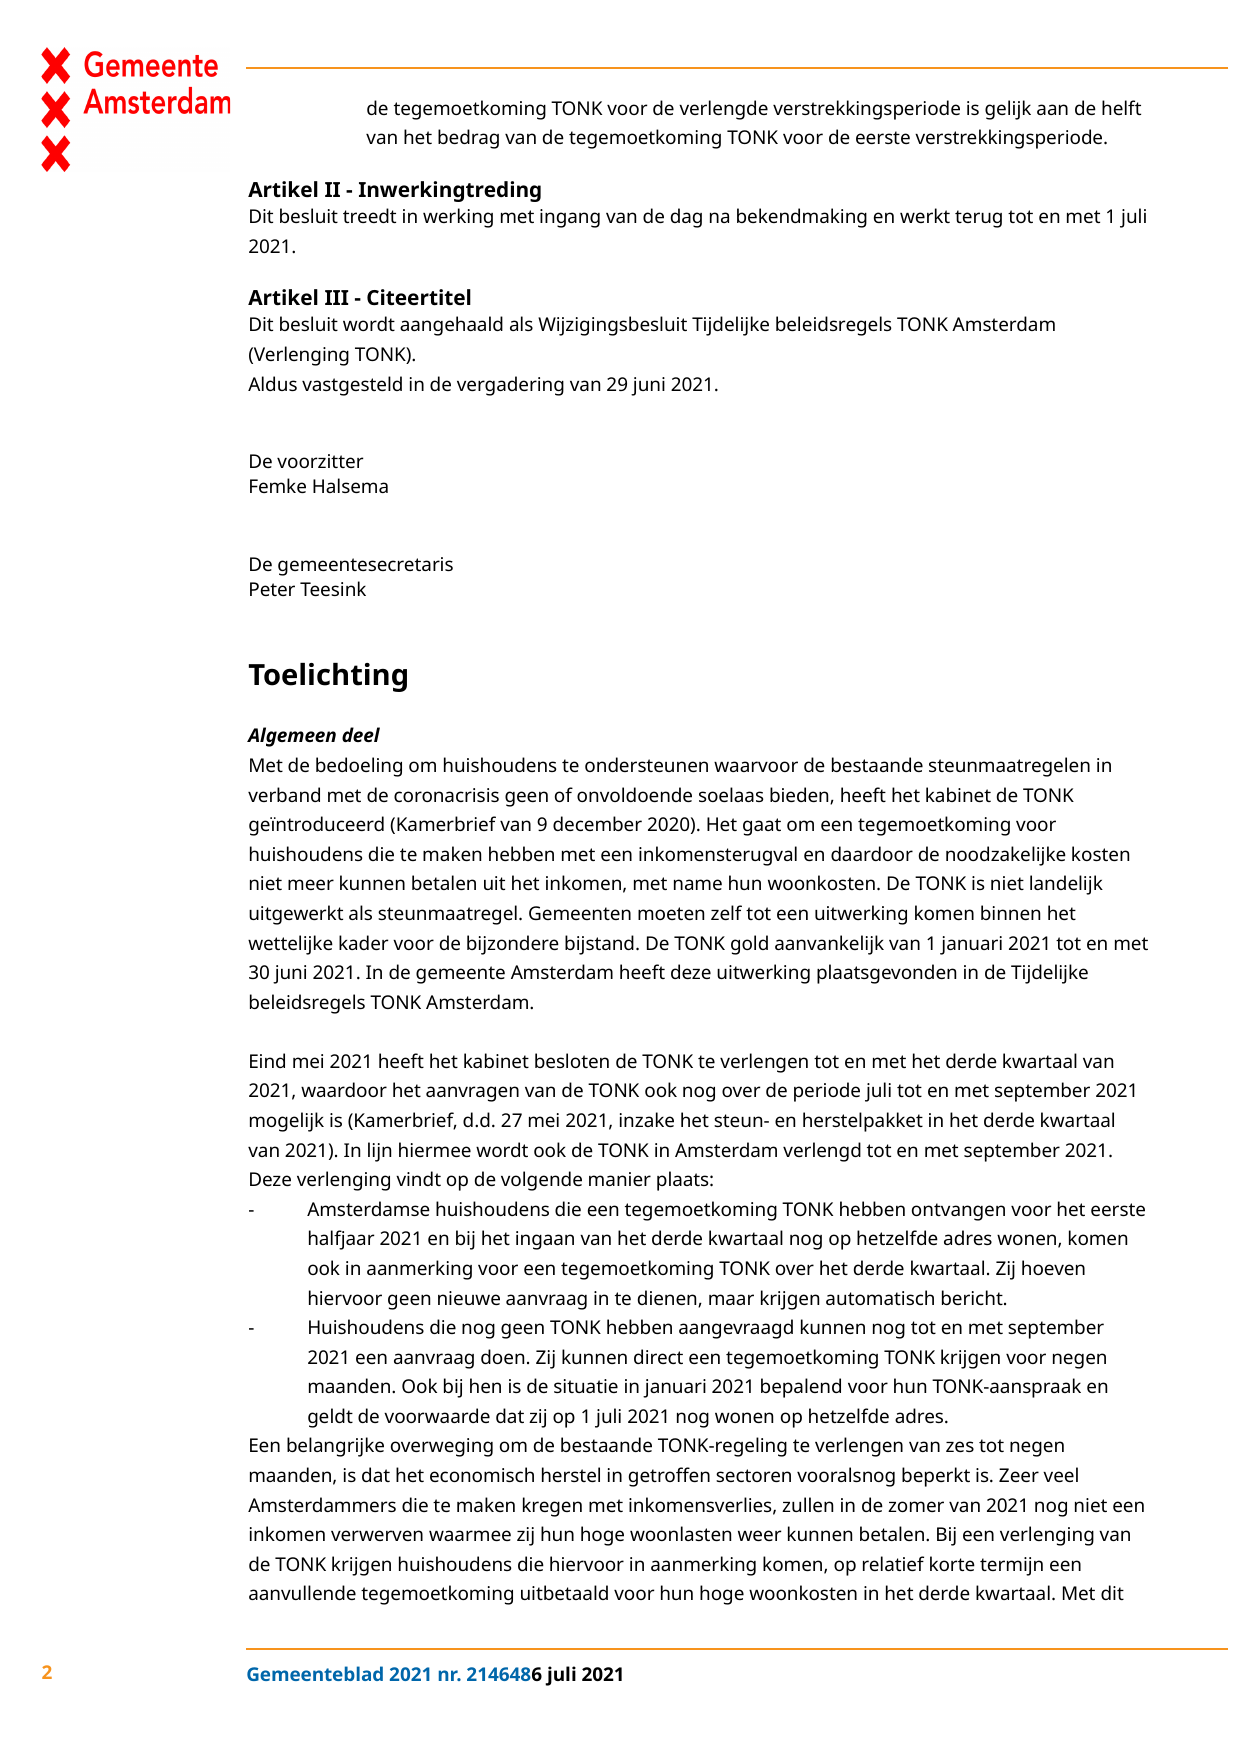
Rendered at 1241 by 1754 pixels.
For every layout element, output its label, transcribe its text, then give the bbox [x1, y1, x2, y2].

text Artikel III - Citeertitel [248, 283, 1152, 312]
text Eind mei 2021 heeft het kabinet besloten de TONK te verlengen tot en met het derde kwartaal van 2021, waardoor het aanvragen van de TONK ook nog over de periode juli tot en met september 2021 mogelijk is (Kamerbrief, d.d. 27 mei 2021, inzake het steun- en herstelpakket in het derde kwartaal van 2021). In lijn hiermee wordt ook de TONK in Amsterdam verlengd tot en met september 2021. Deze verlenging vindt op de volgende manier plaats: [248, 1048, 1152, 1192]
picture [41, 47, 231, 172]
text Dit besluit wordt aangehaald als Wijzigingsbesluit Tijdelijke beleidsregels TONK Amsterdam (Verlenging TONK). [248, 312, 1152, 367]
text Een belangrijke overweging om de bestaande TONK-regeling te verlengen van zes tot negen maanden, is dat het economisch herstel in getroffen sectoren vooralsnog beperkt is. Zeer veel Amsterdammers die te maken kregen met inkomensverlies, zullen in de zomer van 2021 nog niet een inkomen verwerven waarmee zij hun hoge woonlasten weer kunnen betalen. Bij een verlenging van de TONK krijgen huishoudens die hiervoor in aanmerking komen, op relatief korte termijn een aanvullende tegemoetkoming uitbetaald voor hun hoge woonkosten in het derde kwartaal. Met dit [248, 1433, 1152, 1606]
text De gemeentesecretaris [248, 551, 1152, 577]
list de tegemoetkoming TONK voor de verlengde verstrekkingsperiode is gelijk aan de helft van het bedrag van de tegemoetkoming TONK voor de eerste verstrekkingsperiode. [307, 95, 1152, 150]
list Huishoudens die nog geen TONK hebben aangevraagd kunnen nog tot en met september 2021 een aanvraag doen. Zij kunnen direct een tegemoetkoming TONK krijgen voor negen maanden. Ook bij hen is de situatie in januari 2021 bepalend voor hun TONK-aanspraak en geldt de voorwaarde dat zij op 1 juli 2021 nog wonen op hetzelfde adres. [248, 1314, 1152, 1429]
text Aldus vastgesteld in de vergadering van 29 juni 2021. [248, 371, 1152, 397]
text Femke Halsema [248, 474, 1152, 499]
text De voorzitter [248, 448, 1152, 474]
text Dit besluit treedt in werking met ingang van de dag na bekendmaking en werkt terug tot en met 1 juli 2021. [248, 203, 1152, 258]
text Peter Teesink [248, 577, 1152, 602]
text Toelichting [248, 654, 1152, 693]
text Met de bedoeling om huishoudens te ondersteunen waarvoor de bestaande steunmaatregelen in verband met de coronacrisis geen of onvoldoende soelaas bieden, heeft het kabinet de TONK geïntroduceerd (Kamerbrief van 9 december 2020). Het gaat om een tegemoetkoming voor huishoudens die te maken hebben met een inkomensterugval en daardoor de noodzakelijke kosten niet meer kunnen betalen uit het inkomen, met name hun woonkosten. De TONK is niet landelijk uitgewerkt als steunmaatregel. Gemeenten moeten zelf tot een uitwerking komen binnen het wettelijke kader voor de bijzondere bijstand. De TONK gold aanvankelijk van 1 januari 2021 tot en met 30 juni 2021. In de gemeente Amsterdam heeft deze uitwerking plaatsgevonden in de Tijdelijke beleidsregels TONK Amsterdam. [248, 752, 1152, 1015]
list Amsterdamse huishoudens die een tegemoetkoming TONK hebben ontvangen voor het eerste halfjaar 2021 en bij het ingaan van het derde kwartaal nog op hetzelfde adres wonen, komen ook in aanmerking voor een tegemoetkoming TONK over het derde kwartaal. Zij hoeven hiervoor geen nieuwe aanvraag in te dienen, maar krijgen automatisch bericht. [248, 1196, 1152, 1311]
text Artikel II - Inwerkingtreding [248, 175, 1152, 203]
text Algemeen deel [248, 723, 1152, 748]
